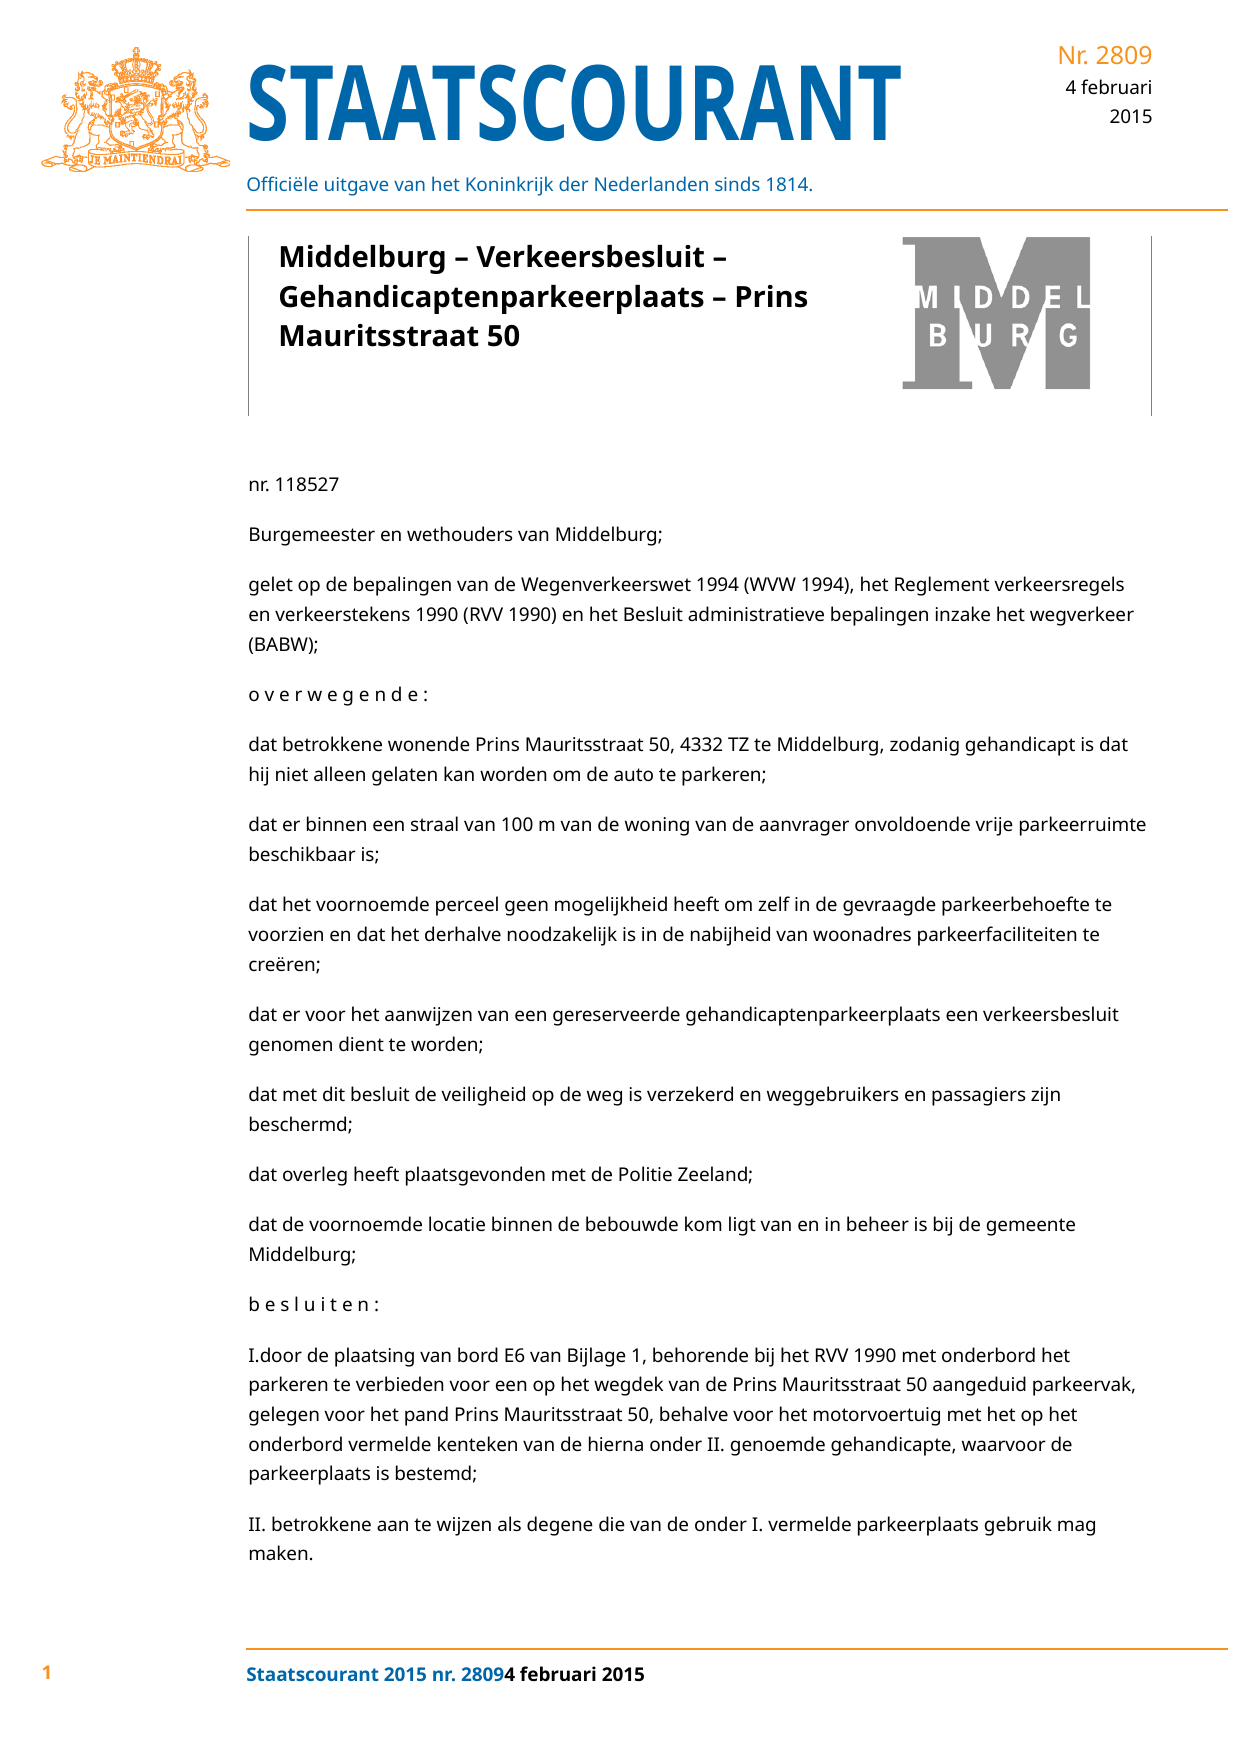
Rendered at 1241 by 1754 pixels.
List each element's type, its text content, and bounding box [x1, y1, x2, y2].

text dat het voornoemde perceel geen mogelijkheid heeft om zelf in de gevraagde parkeerbehoefte te voorzien en dat het derhalve noodzakelijk is in de nabijheid van woonadres parkeerfaciliteiten te creëren; [248, 892, 1152, 976]
text nr. 118527 [248, 471, 1152, 496]
text dat de voornoemde locatie binnen de bebouwde kom ligt van en in beheer is bij de gemeente Middelburg; [248, 1212, 1152, 1267]
text I.door de plaatsing van bord E6 van Bijlage 1, behorende bij het RVV 1990 met onderbord het parkeren te verbieden voor een op het wegdek van de Prins Mauritsstraat 50 aangeduid parkeervak, gelegen voor het pand Prins Mauritsstraat 50, behalve voor het motorvoertuig met het op het onderbord vermelde kenteken van de hierna onder II. genoemde gehandicapte, waarvoor de parkeerplaats is bestemd; [248, 1342, 1152, 1486]
text dat overleg heeft plaatsgevonden met de Politie Zeeland; [248, 1161, 1152, 1187]
text dat met dit besluit de veiligheid op de weg is verzekerd en weggebruikers en passagiers zijn beschermd; [248, 1081, 1152, 1136]
text dat er voor het aanwijzen van een gereserveerde gehandicaptenparkeerplaats een verkeersbesluit genomen dient te worden; [248, 1001, 1152, 1056]
picture [882, 236, 1119, 390]
table_header Middelburg – Verkeersbesluit – Gehandicaptenparkeerplaats – Prins Mauritsstraat 50 [249, 236, 850, 416]
text II. betrokkene aan te wijzen als degene die van de onder I. vermelde parkeerplaats gebruik mag maken. [248, 1511, 1152, 1566]
text gelet op de bepalingen van de Wegenverkeerswet 1994 (WVW 1994), het Reglement verkeersregels en verkeerstekens 1990 (RVV 1990) en het Besluit administratieve bepalingen inzake het wegverkeer (BABW); [248, 572, 1152, 656]
text Burgemeester en wethouders van Middelburg; [248, 521, 1152, 547]
text o v e r w e g e n d e : [248, 681, 1152, 707]
text b e s l u i t e n : [248, 1292, 1152, 1317]
table_header [850, 236, 1151, 416]
text dat er binnen een straal van 100 m van de woning van de aanvrager onvoldoende vrije parkeerruimte beschikbaar is; [248, 812, 1152, 867]
picture [41, 47, 231, 172]
text dat betrokkene wonende Prins Mauritsstraat 50, 4332 TZ te Middelburg, zodanig gehandicapt is dat hij niet alleen gelaten kan worden om de auto te parkeren; [248, 732, 1152, 787]
